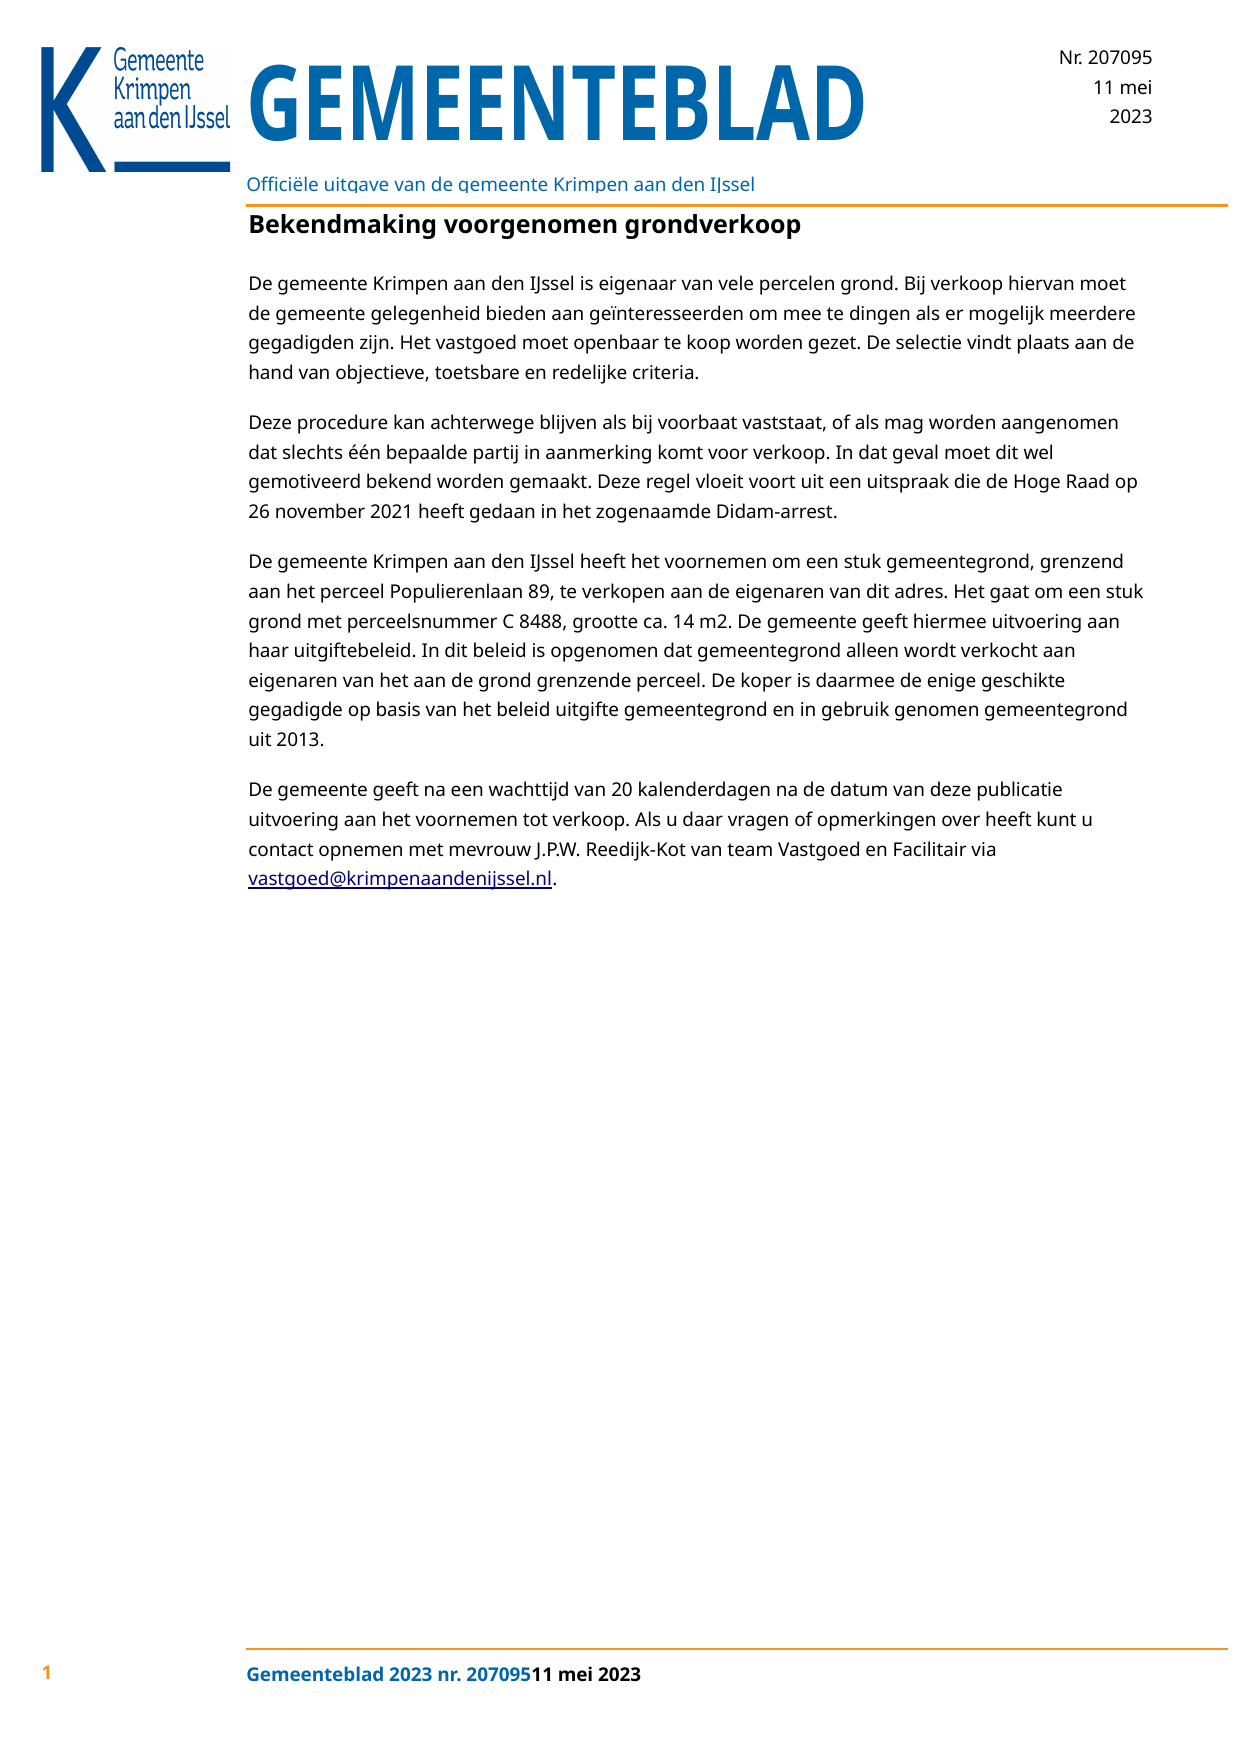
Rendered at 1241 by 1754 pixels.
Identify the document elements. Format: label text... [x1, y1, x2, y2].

picture [41, 47, 231, 172]
text De gemeente Krimpen aan den IJssel heeft het voornemen om een stuk gemeentegrond, grenzend aan het perceel Populierenlaan 89, te verkopen aan de eigenaren van dit adres. Het gaat om een stuk grond met perceelsnummer C 8488, grootte ca. 14 m2. De gemeente geeft hiermee uitvoering aan haar uitgiftebeleid. In dit beleid is opgenomen dat gemeentegrond alleen wordt verkocht aan eigenaren van het aan de grond grenzende perceel. De koper is daarmee de enige geschikte gegadigde op basis van het beleid uitgifte gemeentegrond en in gebruik genomen gemeentegrond uit 2013. [248, 549, 1152, 752]
text Deze procedure kan achterwege blijven als bij voorbaat vaststaat, of als mag worden aangenomen dat slechts één bepaalde partij in aanmerking komt voor verkoop. In dat geval moet dit wel gemotiveerd bekend worden gemaakt. Deze regel vloeit voort uit een uitspraak die de Hoge Raad op 26 november 2021 heeft gedaan in het zogenaamde Didam-arrest. [248, 409, 1152, 524]
text Bekendmaking voorgenomen grondverkoop [248, 207, 1152, 241]
text De gemeente geeft na een wachttijd van 20 kalenderdagen na de datum van deze publicatie uitvoering aan het voornemen tot verkoop. Als u daar vragen of opmerkingen over heeft kunt u contact opnemen met mevrouw J.P.W. Reedijk-Kot van team Vastgoed en Facilitair via vastgoed@krimpenaandenijssel.nl. [248, 777, 1152, 891]
text De gemeente Krimpen aan den IJssel is eigenaar van vele percelen grond. Bij verkoop hiervan moet de gemeente gelegenheid bieden aan geïnteresseerden om mee te dingen als er mogelijk meerdere gegadigden zijn. Het vastgoed moet openbaar te koop worden gezet. De selectie vindt plaats aan de hand van objectieve, toetsbare en redelijke criteria. [248, 270, 1152, 385]
